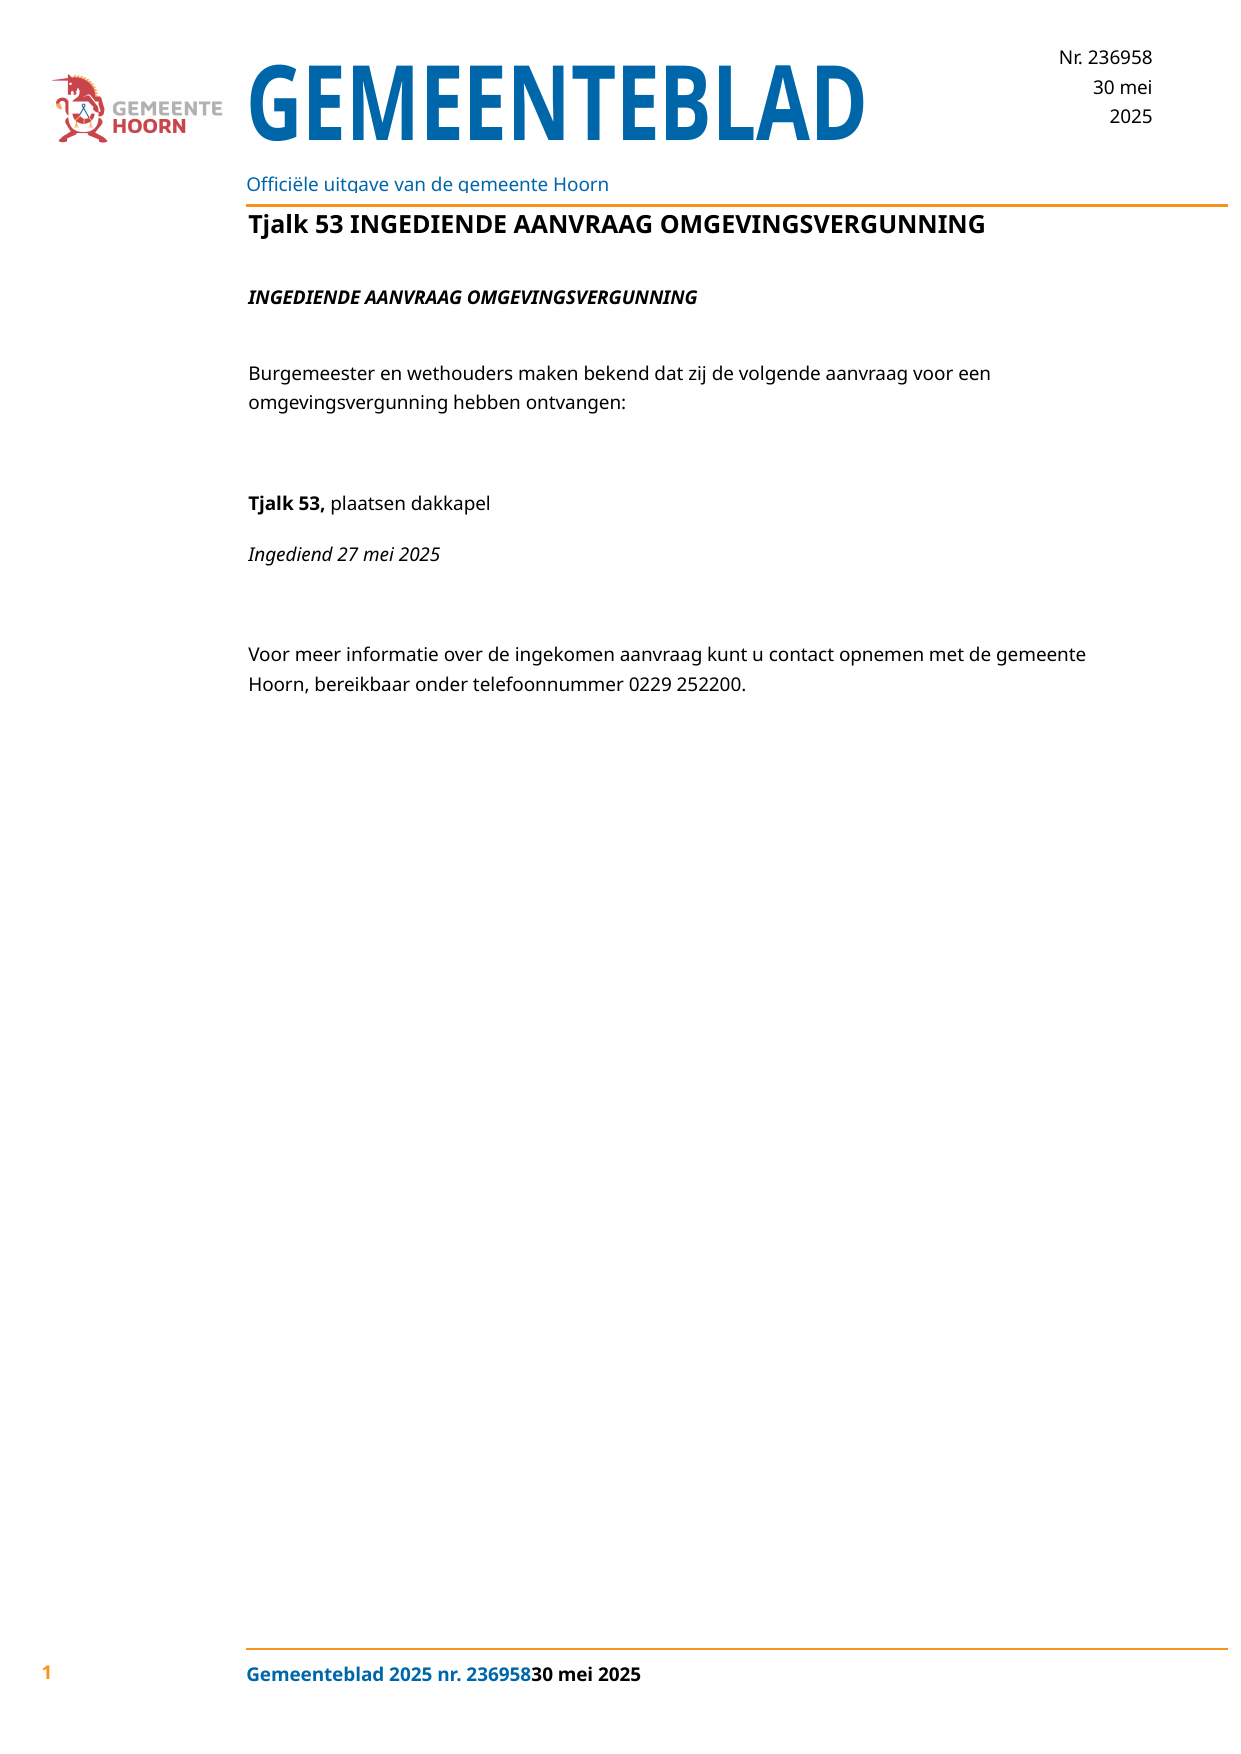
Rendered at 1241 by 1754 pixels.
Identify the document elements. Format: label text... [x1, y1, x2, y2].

text Voor meer informatie over de ingekomen aanvraag kunt u contact opnemen met de gemeente Hoorn, bereikbaar onder telefoonnummer 0229 252200. [248, 642, 1152, 697]
text Ingediend 27 mei 2025 [248, 541, 1152, 567]
text Burgemeester en wethouders maken bekend dat zij de volgende aanvraag voor een omgevingsvergunning hebben ontvangen: [248, 360, 1152, 415]
text INGEDIENDE AANVRAAG OMGEVINGSVERGUNNING [248, 284, 1152, 309]
text Tjalk 53 INGEDIENDE AANVRAAG OMGEVINGSVERGUNNING [248, 207, 1152, 241]
text Tjalk 53, plaatsen dakkapel [248, 490, 1152, 516]
picture [41, 47, 231, 172]
